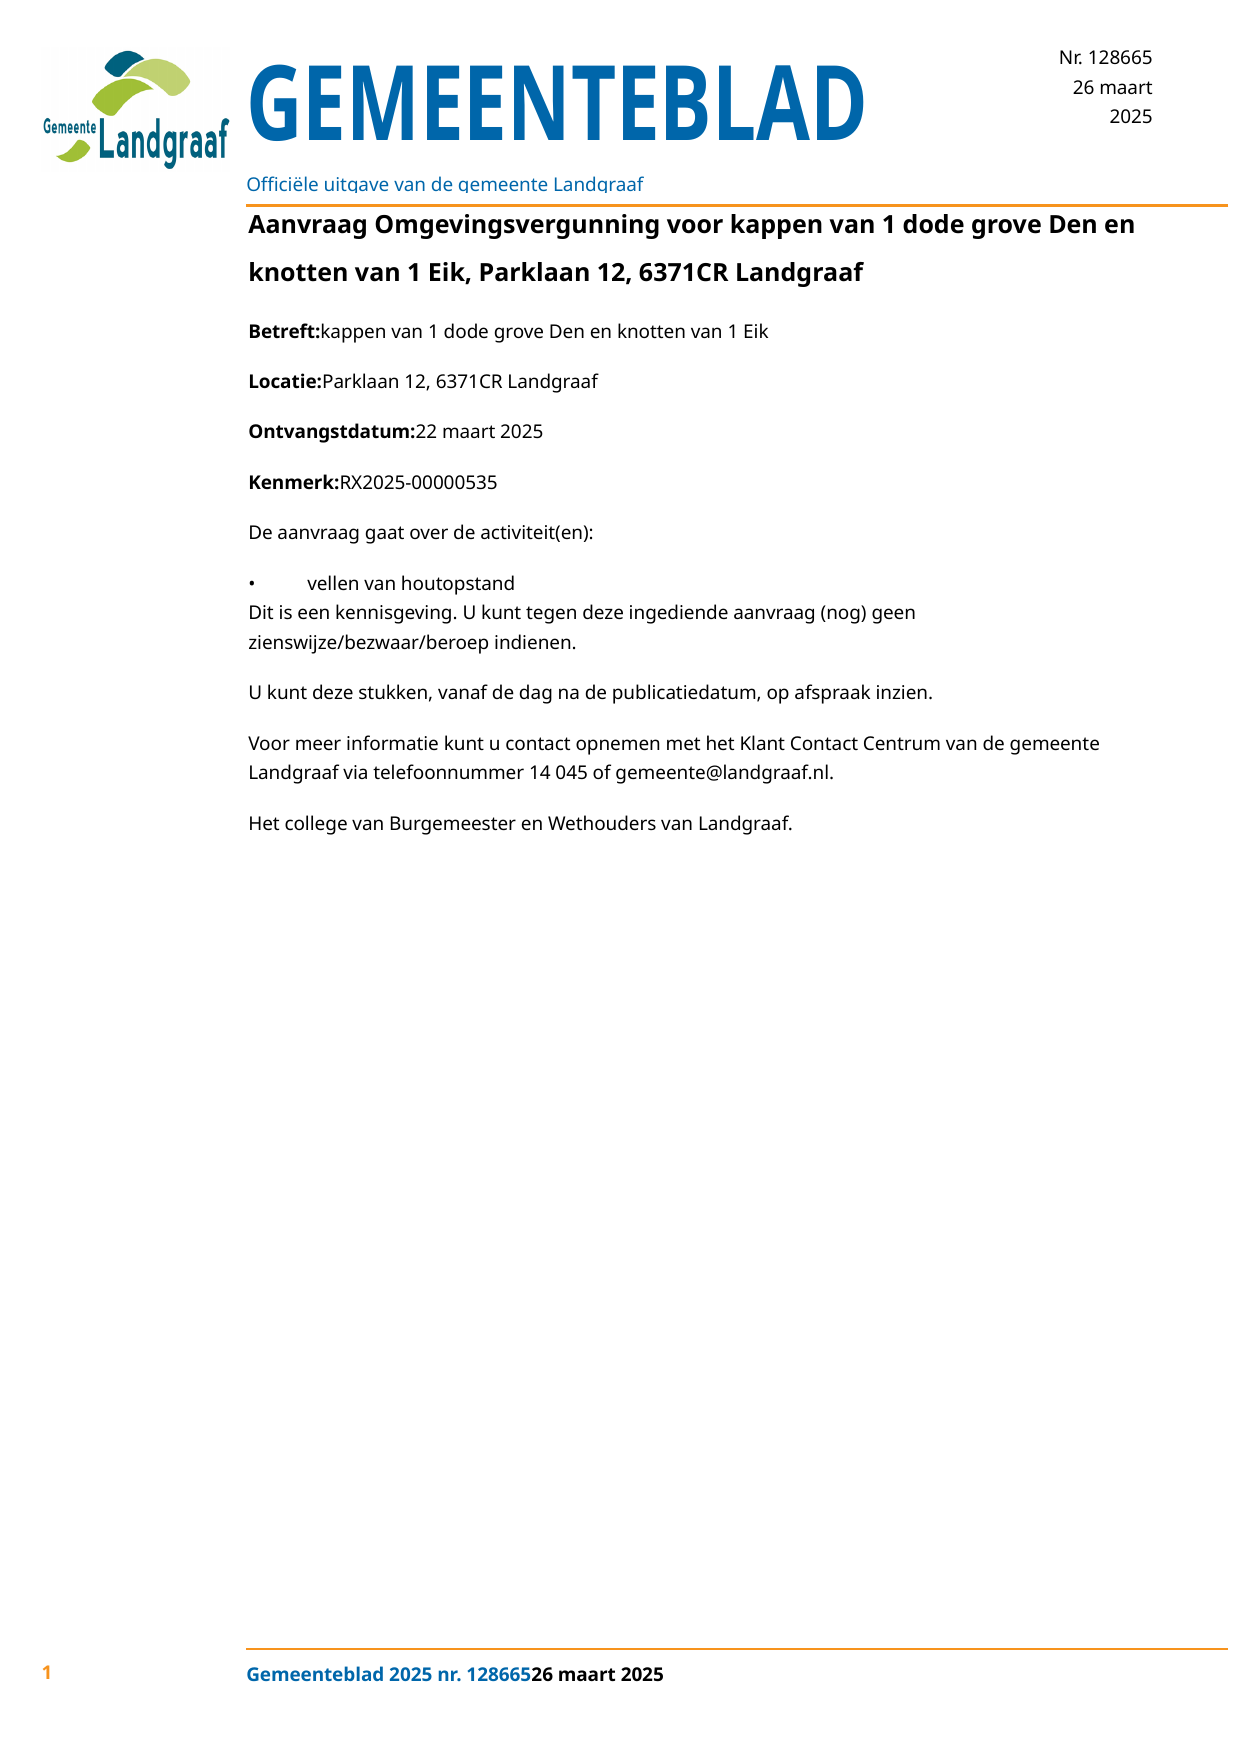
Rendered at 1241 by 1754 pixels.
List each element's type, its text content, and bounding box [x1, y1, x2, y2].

text Het college van Burgemeester en Wethouders van Landgraaf. [248, 810, 1152, 836]
text U kunt deze stukken, vanaf de dag na de publicatiedatum, op afspraak inzien. [248, 679, 1152, 705]
text Betreft:kappen van 1 dode grove Den en knotten van 1 Eik [248, 318, 1152, 344]
picture [41, 47, 231, 172]
text De aanvraag gaat over de activiteit(en): [248, 519, 1152, 545]
text Aanvraag Omgevingsvergunning voor kappen van 1 dode grove Den en knotten van 1 Eik, Parklaan 12, 6371CR Landgraaf [248, 207, 1152, 288]
list vellen van houtopstand [248, 570, 1152, 596]
text Locatie:Parklaan 12, 6371CR Landgraaf [248, 368, 1152, 394]
text Voor meer informatie kunt u contact opnemen met het Klant Contact Centrum van de gemeente Landgraaf via telefoonnummer 14 045 of gemeente@landgraaf.nl. [248, 730, 1152, 785]
text Dit is een kennisgeving. U kunt tegen deze ingediende aanvraag (nog) geen zienswijze/bezwaar/beroep indienen. [248, 599, 1152, 655]
text Ontvangstdatum:22 maart 2025 [248, 419, 1152, 444]
text Kenmerk:RX2025-00000535 [248, 469, 1152, 495]
